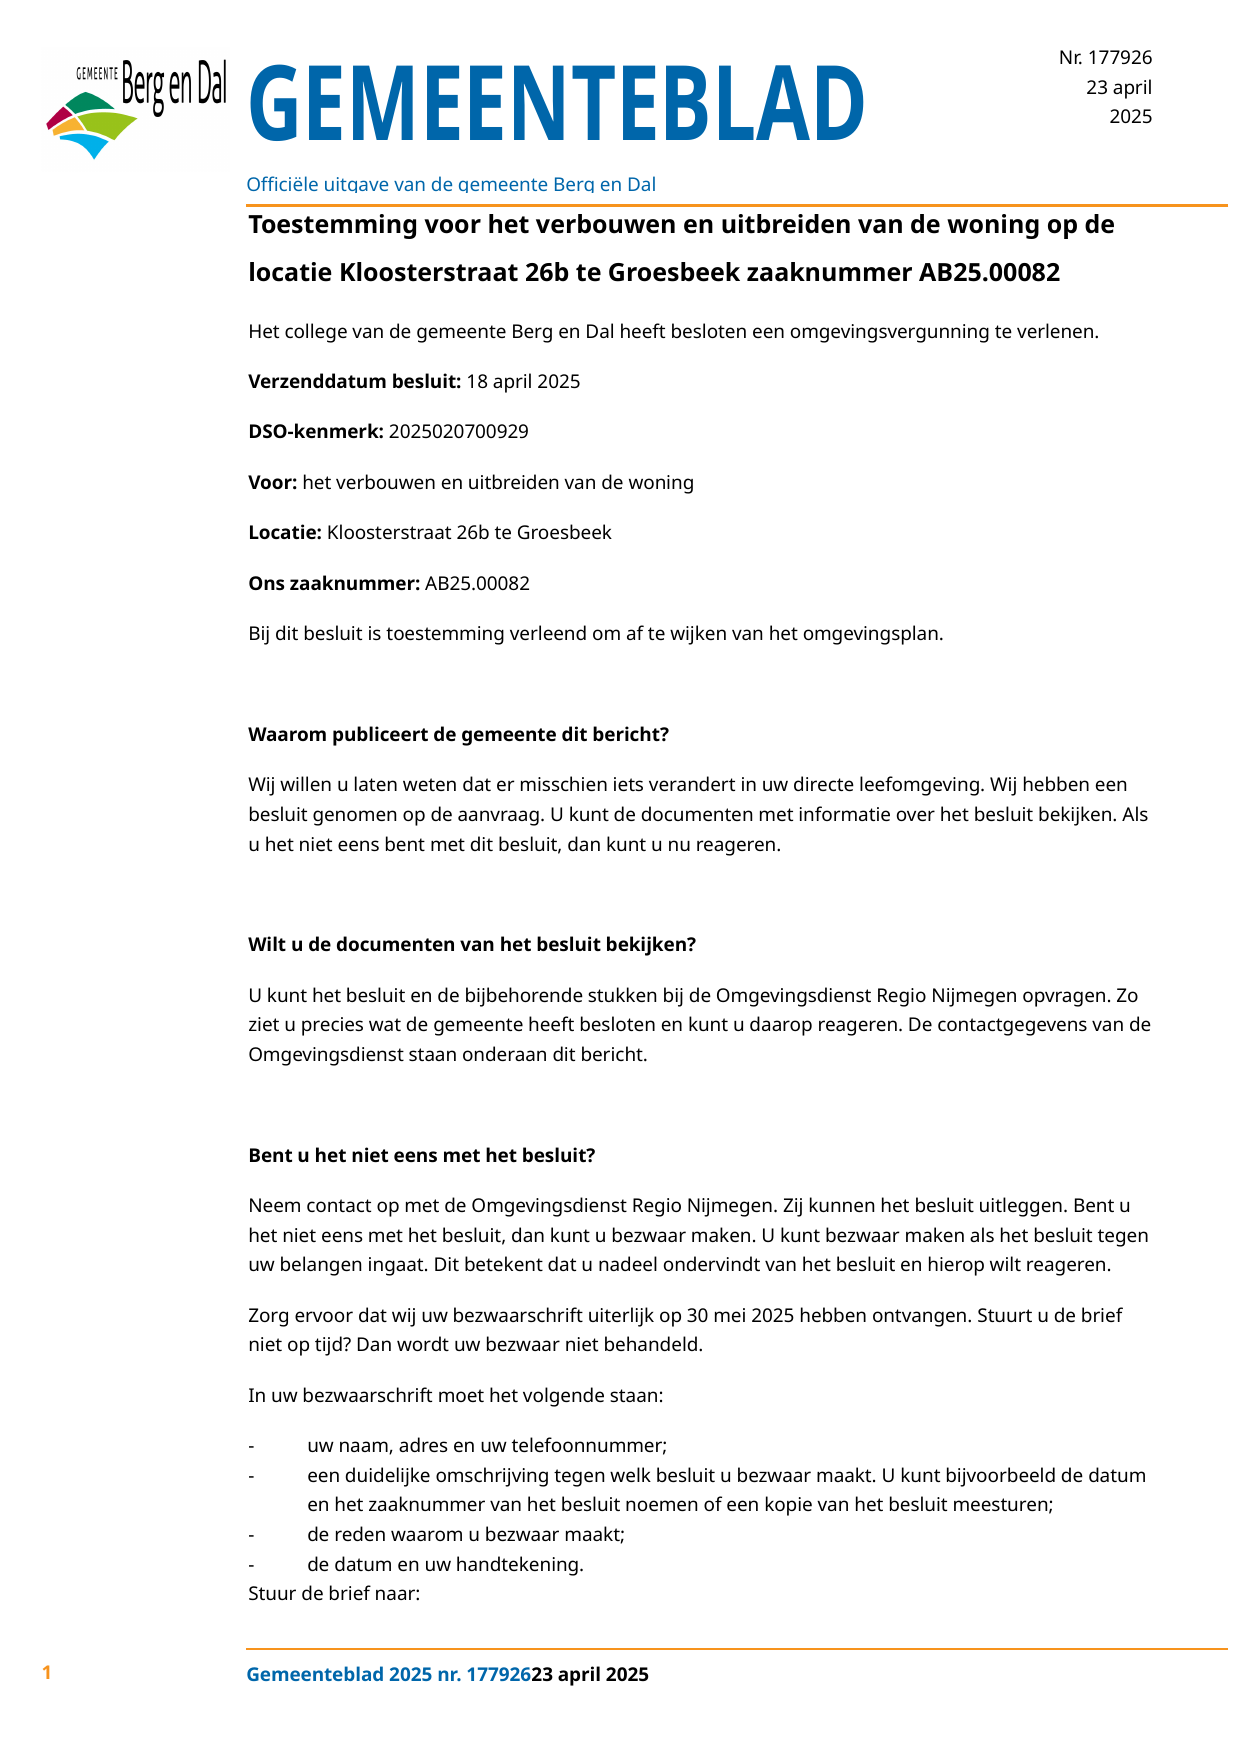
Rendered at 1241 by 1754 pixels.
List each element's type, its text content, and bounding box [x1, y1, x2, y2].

text Verzenddatum besluit: 18 april 2025 [248, 368, 1152, 394]
text In uw bezwaarschrift moet het volgende staan: [248, 1382, 1152, 1408]
text Voor: het verbouwen en uitbreiden van de woning [248, 469, 1152, 495]
text Neem contact op met de Omgevingsdienst Regio Nijmegen. Zij kunnen het besluit uitleggen. Bent u het niet eens met het besluit, dan kunt u bezwaar maken. U kunt bezwaar maken als het besluit tegen uw belangen ingaat. Dit betekent dat u nadeel ondervindt van het besluit en hierop wilt reageren. [248, 1192, 1152, 1277]
text Wij willen u laten weten dat er misschien iets verandert in uw directe leefomgeving. Wij hebben een besluit genomen op de aanvraag. U kunt de documenten met informatie over het besluit bekijken. Als u het niet eens bent met dit besluit, dan kunt u nu reageren. [248, 772, 1152, 857]
text Bij dit besluit is toestemming verleend om af te wijken van het omgevingsplan. [248, 620, 1152, 646]
text Waarom publiceert de gemeente dit bericht? [248, 721, 1152, 747]
text Locatie: Kloosterstraat 26b te Groesbeek [248, 519, 1152, 545]
text Bent u het niet eens met het besluit? [248, 1142, 1152, 1168]
text Wilt u de documenten van het besluit bekijken? [248, 932, 1152, 957]
text Zorg ervoor dat wij uw bezwaarschrift uiterlijk op 30 mei 2025 hebben ontvangen. Stuurt u de brief niet op tijd? Dan wordt uw bezwaar niet behandeld. [248, 1302, 1152, 1357]
text DSO-kenmerk: 2025020700929 [248, 419, 1152, 444]
list de datum en uw handtekening. [248, 1551, 1152, 1577]
text Ons zaaknummer: AB25.00082 [248, 570, 1152, 596]
text Het college van de gemeente Berg en Dal heeft besloten een omgevingsvergunning te verlenen. [248, 318, 1152, 344]
text U kunt het besluit en de bijbehorende stukken bij de Omgevingsdienst Regio Nijmegen opvragen. Zo ziet u precies wat de gemeente heeft besloten en kunt u daarop reageren. De contactgegevens van de Omgevingsdienst staan onderaan dit bericht. [248, 982, 1152, 1067]
text Stuur de brief naar: [248, 1580, 1152, 1606]
picture [41, 47, 231, 172]
list een duidelijke omschrijving tegen welk besluit u bezwaar maakt. U kunt bijvoorbeeld de datum en het zaaknummer van het besluit noemen of een kopie van het besluit meesturen; [248, 1462, 1152, 1517]
list de reden waarom u bezwaar maakt; [248, 1521, 1152, 1547]
text Toestemming voor het verbouwen en uitbreiden van de woning op de locatie Kloosterstraat 26b te Groesbeek zaaknummer AB25.00082 [248, 207, 1152, 288]
list uw naam, adres en uw telefoonnummer; [248, 1432, 1152, 1458]
